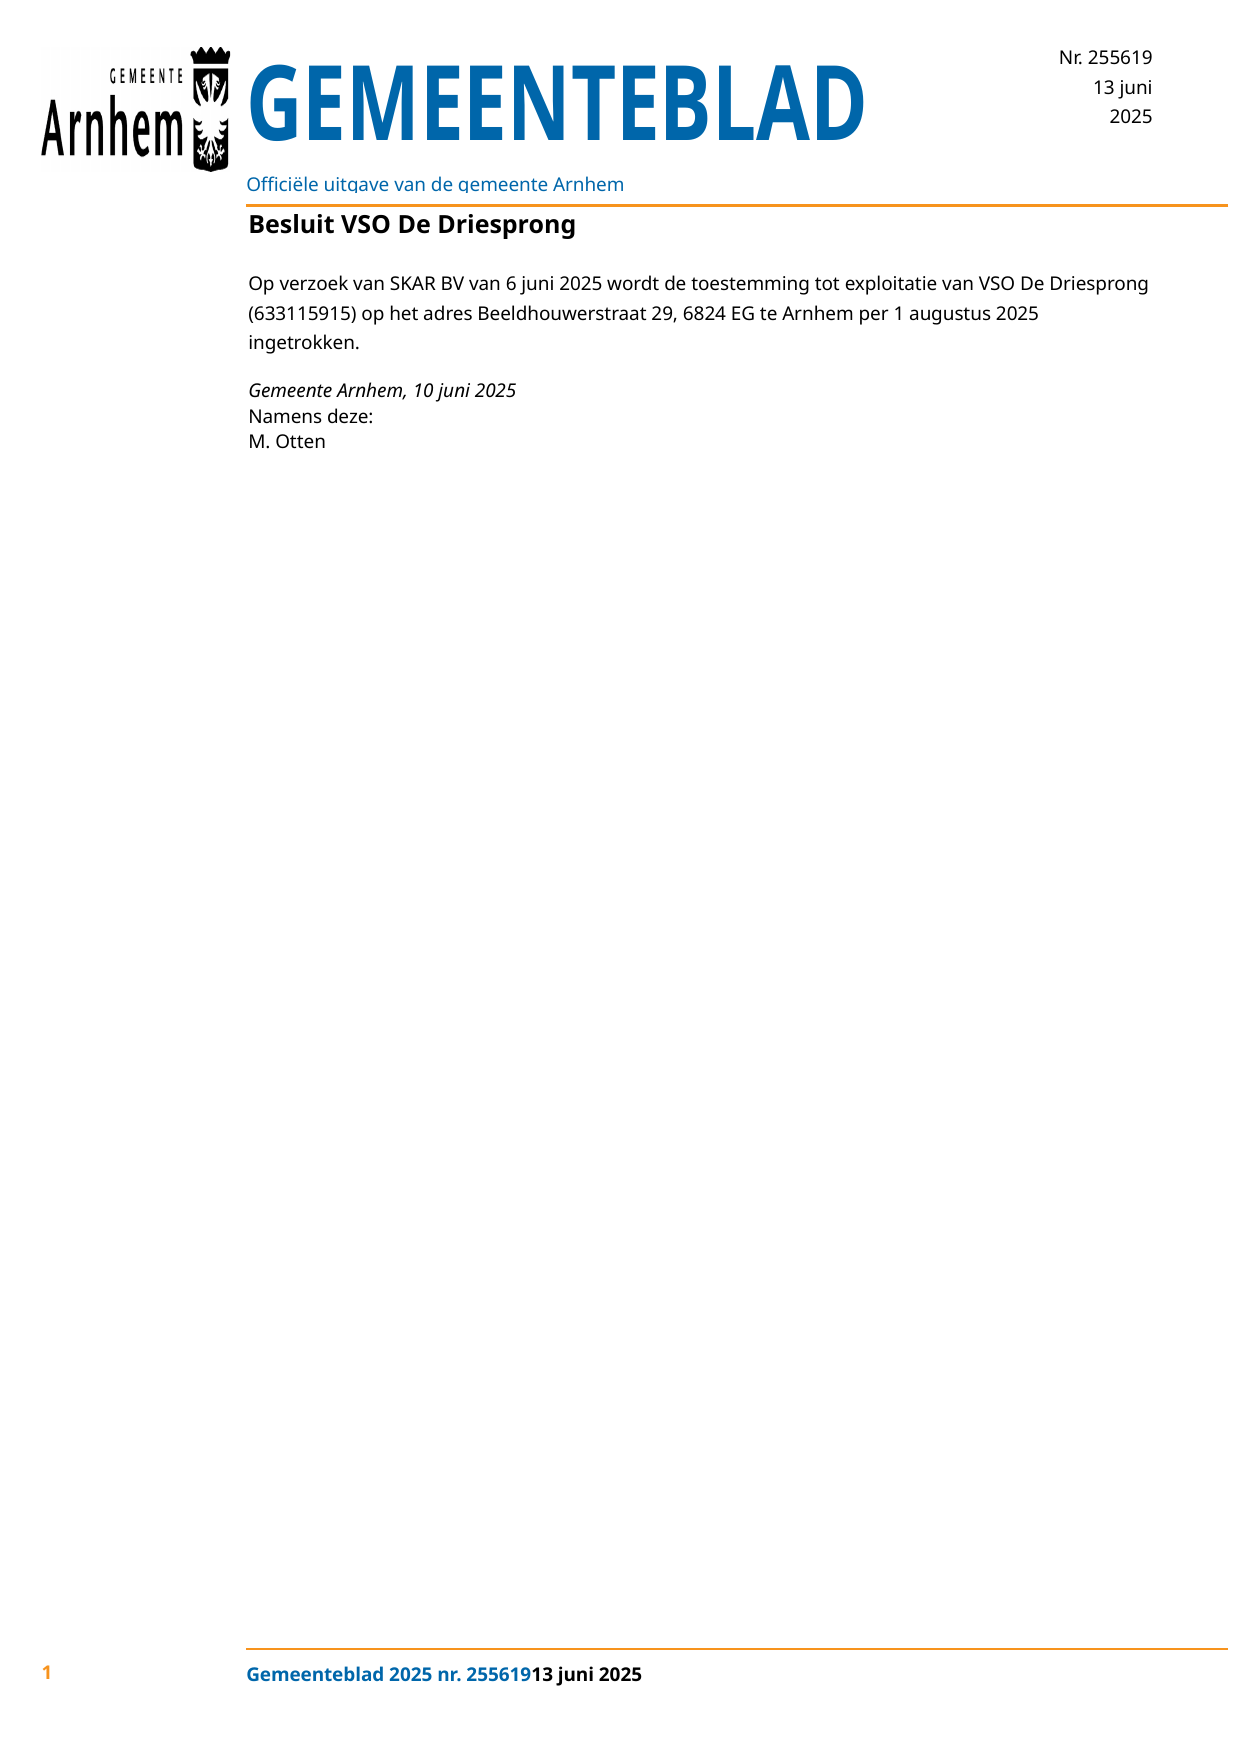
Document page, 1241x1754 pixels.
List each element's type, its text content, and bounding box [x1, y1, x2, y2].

text Gemeente Arnhem, 10 juni 2025 [248, 377, 1152, 403]
text Besluit VSO De Driesprong [248, 207, 1152, 241]
text Namens deze: [248, 403, 1152, 429]
text Op verzoek van SKAR BV van 6 juni 2025 wordt de toestemming tot exploitatie van VSO De Driesprong (633115915) op het adres Beeldhouwerstraat 29, 6824 EG te Arnhem per 1 augustus 2025 ingetrokken. [248, 270, 1152, 355]
picture [41, 47, 231, 172]
text M. Otten [248, 429, 1152, 454]
